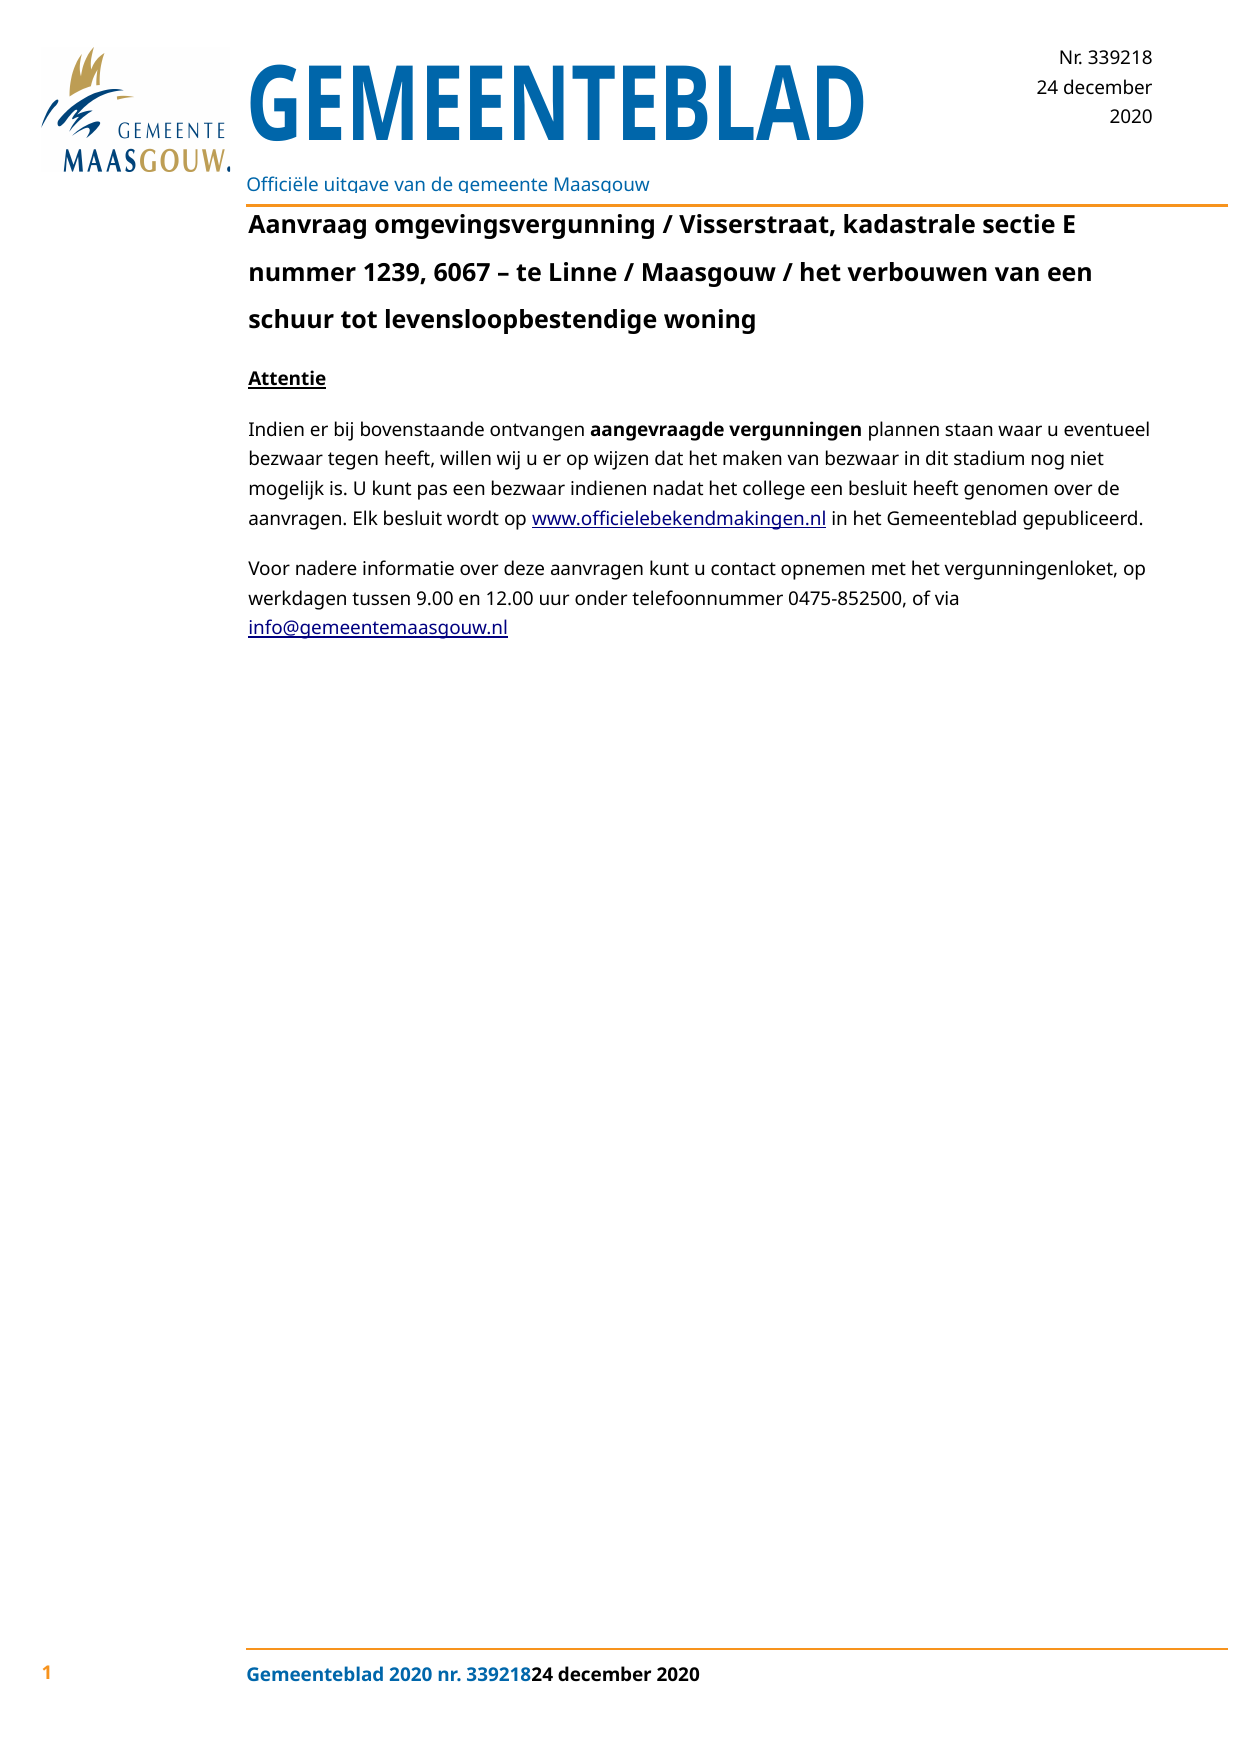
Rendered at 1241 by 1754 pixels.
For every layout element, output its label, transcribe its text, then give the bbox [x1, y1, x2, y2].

picture [41, 47, 231, 172]
text Aanvraag omgevingsvergunning / Visserstraat, kadastrale sectie E nummer 1239, 6067 – te Linne / Maasgouw / het verbouwen van een schuur tot levensloopbestendige woning [248, 207, 1152, 336]
text Attentie [248, 366, 1152, 391]
text Voor nadere informatie over deze aanvragen kunt u contact opnemen met het vergunningenloket, op werkdagen tussen 9.00 en 12.00 uur onder telefoonnummer 0475-852500, of via info@gemeentemaasgouw.nl [248, 555, 1152, 640]
text Indien er bij bovenstaande ontvangen aangevraagde vergunningen plannen staan waar u eventueel bezwaar tegen heeft, willen wij u er op wijzen dat het maken van bezwaar in dit stadium nog niet mogelijk is. U kunt pas een bezwaar indienen nadat het college een besluit heeft genomen over de aanvragen. Elk besluit wordt op www.officielebekendmakingen.nl in het Gemeenteblad gepubliceerd. [248, 416, 1152, 530]
